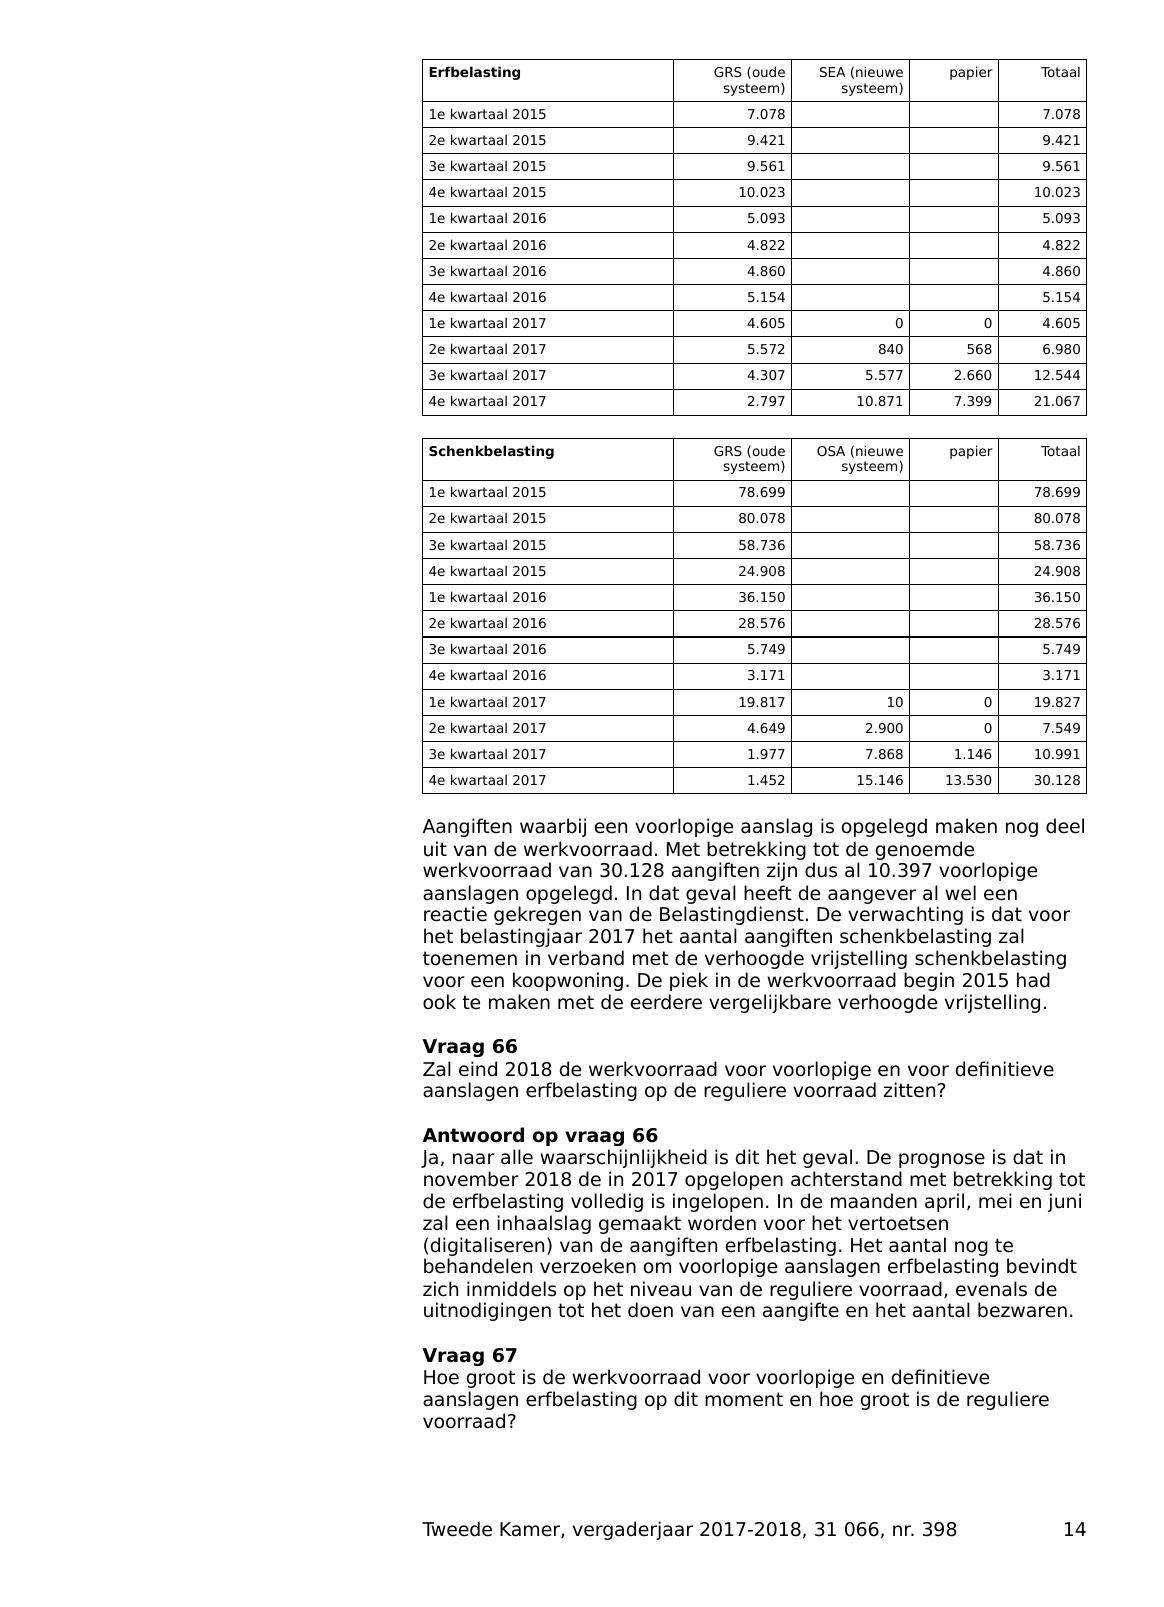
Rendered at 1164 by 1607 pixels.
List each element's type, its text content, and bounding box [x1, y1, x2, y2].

text Zal eind 2018 de werkvoorraad voor voorlopige en voor definitieve aanslagen erfbelasting op de reguliere voorraad zitten? [422, 1058, 1087, 1102]
table_cell [910, 611, 998, 636]
table_cell [792, 559, 909, 584]
table_cell 24.908 [999, 559, 1086, 584]
table_cell 28.576 [674, 611, 791, 636]
table_cell 5.749 [674, 638, 791, 662]
table_cell 5.577 [792, 364, 909, 388]
table_cell 0 [910, 311, 998, 336]
table_cell 80.078 [999, 507, 1086, 532]
table_cell [792, 533, 909, 558]
text Hoe groot is de werkvoorraad voor voorlopige en definitieve aanslagen erfbelasting op dit moment en hoe groot is de reguliere voorraad? [422, 1367, 1087, 1432]
table_cell 24.908 [674, 559, 791, 584]
text Antwoord op vraag 66 [422, 1124, 1087, 1147]
table_cell 4.649 [674, 716, 791, 741]
table_cell 2e kwartaal 2015 [423, 507, 673, 532]
table_cell 78.699 [999, 481, 1086, 506]
table_cell 78.699 [674, 481, 791, 506]
table_cell [792, 154, 909, 179]
table_cell 0 [910, 690, 998, 715]
table_cell [910, 638, 998, 662]
table_cell 3e kwartaal 2015 [423, 533, 673, 558]
table_cell 9.421 [999, 128, 1086, 153]
table_cell [792, 664, 909, 689]
table_cell 9.561 [999, 154, 1086, 179]
table_cell 7.549 [999, 716, 1086, 741]
table_cell [792, 128, 909, 153]
table_cell 0 [792, 311, 909, 336]
table_cell 19.817 [674, 690, 791, 715]
table_cell [792, 233, 909, 258]
table_cell 9.421 [674, 128, 791, 153]
table_cell 4e kwartaal 2015 [423, 180, 673, 206]
table_cell 3.171 [999, 664, 1086, 689]
table_cell 13.530 [910, 768, 998, 793]
table_cell 4.605 [999, 311, 1086, 336]
table_cell 58.736 [674, 533, 791, 558]
table_cell 3e kwartaal 2017 [423, 742, 673, 767]
table_cell [910, 285, 998, 310]
table_cell 2e kwartaal 2016 [423, 233, 673, 258]
table_cell 1e kwartaal 2017 [423, 311, 673, 336]
table_cell [792, 285, 909, 310]
table_cell 1e kwartaal 2015 [423, 102, 673, 127]
table_cell 2.660 [910, 364, 998, 388]
table_cell [910, 207, 998, 232]
table_cell [910, 533, 998, 558]
table_cell 840 [792, 337, 909, 362]
table_cell 4e kwartaal 2015 [423, 559, 673, 584]
table_cell 1e kwartaal 2017 [423, 690, 673, 715]
table_cell [910, 585, 998, 610]
table_cell 2e kwartaal 2017 [423, 337, 673, 362]
table_cell 5.093 [999, 207, 1086, 232]
table_cell 30.128 [999, 768, 1086, 793]
table_cell 4e kwartaal 2016 [423, 664, 673, 689]
table_cell 2e kwartaal 2016 [423, 611, 673, 636]
table_cell 2.900 [792, 716, 909, 741]
table_header OSA (nieuwe systeem) [792, 439, 909, 479]
table_cell [910, 154, 998, 179]
table_cell 4.822 [674, 233, 791, 258]
text Vraag 67 [422, 1344, 1087, 1367]
table_cell [792, 585, 909, 610]
table_cell 3e kwartaal 2016 [423, 638, 673, 662]
table_cell 3e kwartaal 2016 [423, 259, 673, 284]
table_cell 10.023 [999, 180, 1086, 206]
table_header Erfbelasting [423, 60, 673, 101]
table_cell 4.860 [999, 259, 1086, 284]
table_cell 3e kwartaal 2017 [423, 364, 673, 388]
table_cell 1e kwartaal 2016 [423, 207, 673, 232]
table_cell [792, 611, 909, 636]
table_cell 15.146 [792, 768, 909, 793]
table_cell 4.822 [999, 233, 1086, 258]
table_cell 4.605 [674, 311, 791, 336]
table_cell [792, 180, 909, 206]
table_cell 36.150 [674, 585, 791, 610]
table_cell [792, 507, 909, 532]
table_cell [910, 259, 998, 284]
table_cell 0 [910, 716, 998, 741]
table_cell 1.146 [910, 742, 998, 767]
table_cell 4e kwartaal 2016 [423, 285, 673, 310]
table_header GRS (oude systeem) [674, 439, 791, 479]
table_cell 4e kwartaal 2017 [423, 390, 673, 415]
table_cell [910, 507, 998, 532]
table_cell [910, 180, 998, 206]
table_cell 10.871 [792, 390, 909, 415]
table_cell 4e kwartaal 2017 [423, 768, 673, 793]
table_cell 568 [910, 337, 998, 362]
table_cell 21.067 [999, 390, 1086, 415]
table_header GRS (oude systeem) [674, 60, 791, 101]
table_cell [910, 559, 998, 584]
table_cell [910, 664, 998, 689]
table_cell 1e kwartaal 2015 [423, 481, 673, 506]
table_header Totaal [999, 60, 1086, 101]
table_cell 36.150 [999, 585, 1086, 610]
table_cell 5.093 [674, 207, 791, 232]
table_cell 7.399 [910, 390, 998, 415]
table_cell 80.078 [674, 507, 791, 532]
table_cell 5.154 [999, 285, 1086, 310]
table_header papier [910, 60, 998, 101]
table_cell [792, 102, 909, 127]
table_cell 1.977 [674, 742, 791, 767]
table_cell 4.307 [674, 364, 791, 388]
table_cell [910, 128, 998, 153]
table_cell 5.749 [999, 638, 1086, 662]
table_cell 6.980 [999, 337, 1086, 362]
table_cell 5.572 [674, 337, 791, 362]
text Ja, naar alle waarschijnlijkheid is dit het geval. De prognose is dat in november 2018 de in 2017 opgelopen achterstand met betrekking tot de erfbelasting volledig is ingelopen. In de maanden april, mei en juni zal een inhaalslag gemaakt worden voor het vertoetsen (digitaliseren) van de aangiften erfbelasting. Het aantal nog te behandelen verzoeken om voorlopige aanslagen erfbelasting bevindt zich inmiddels op het niveau van de reguliere voorraad, evenals de uitnodigingen tot het doen van een aangifte en het aantal bezwaren. [422, 1147, 1087, 1322]
table_cell 5.154 [674, 285, 791, 310]
table_cell 58.736 [999, 533, 1086, 558]
table_cell 2e kwartaal 2015 [423, 128, 673, 153]
table_cell 7.078 [674, 102, 791, 127]
table_cell [792, 259, 909, 284]
table_cell 2e kwartaal 2017 [423, 716, 673, 741]
table_cell 3e kwartaal 2015 [423, 154, 673, 179]
text Aangiften waarbij een voorlopige aanslag is opgelegd maken nog deel uit van de werkvoorraad. Met betrekking tot de genoemde werkvoorraad van 30.128 aangiften zijn dus al 10.397 voorlopige aanslagen opgelegd. In dat geval heeft de aangever al wel een reactie gekregen van de Belastingdienst. De verwachting is dat voor het belastingjaar 2017 het aantal aangiften schenkbelasting zal toenemen in verband met de verhoogde vrijstelling schenkbelasting voor een koopwoning. De piek in de werkvoorraad begin 2015 had ook te maken met de eerdere vergelijkbare verhoogde vrijstelling. [422, 816, 1087, 1014]
table_cell [792, 481, 909, 506]
text Vraag 66 [422, 1036, 1087, 1058]
table_cell 10.991 [999, 742, 1086, 767]
table_cell [910, 233, 998, 258]
table_header SEA (nieuwe systeem) [792, 60, 909, 101]
table_cell 3.171 [674, 664, 791, 689]
table_cell [910, 481, 998, 506]
table_cell [910, 102, 998, 127]
table_cell 10 [792, 690, 909, 715]
table_cell [792, 638, 909, 662]
table_cell 12.544 [999, 364, 1086, 388]
table_cell 10.023 [674, 180, 791, 206]
table_cell 9.561 [674, 154, 791, 179]
table_cell [792, 207, 909, 232]
table_cell 1e kwartaal 2016 [423, 585, 673, 610]
table_header papier [910, 439, 998, 479]
table_cell 1.452 [674, 768, 791, 793]
table_cell 4.860 [674, 259, 791, 284]
table_cell 2.797 [674, 390, 791, 415]
table_cell 7.078 [999, 102, 1086, 127]
table_cell 19.827 [999, 690, 1086, 715]
table_header Totaal [999, 439, 1086, 479]
table_cell 28.576 [999, 611, 1086, 636]
table_cell 7.868 [792, 742, 909, 767]
table_header Schenkbelasting [423, 439, 673, 479]
